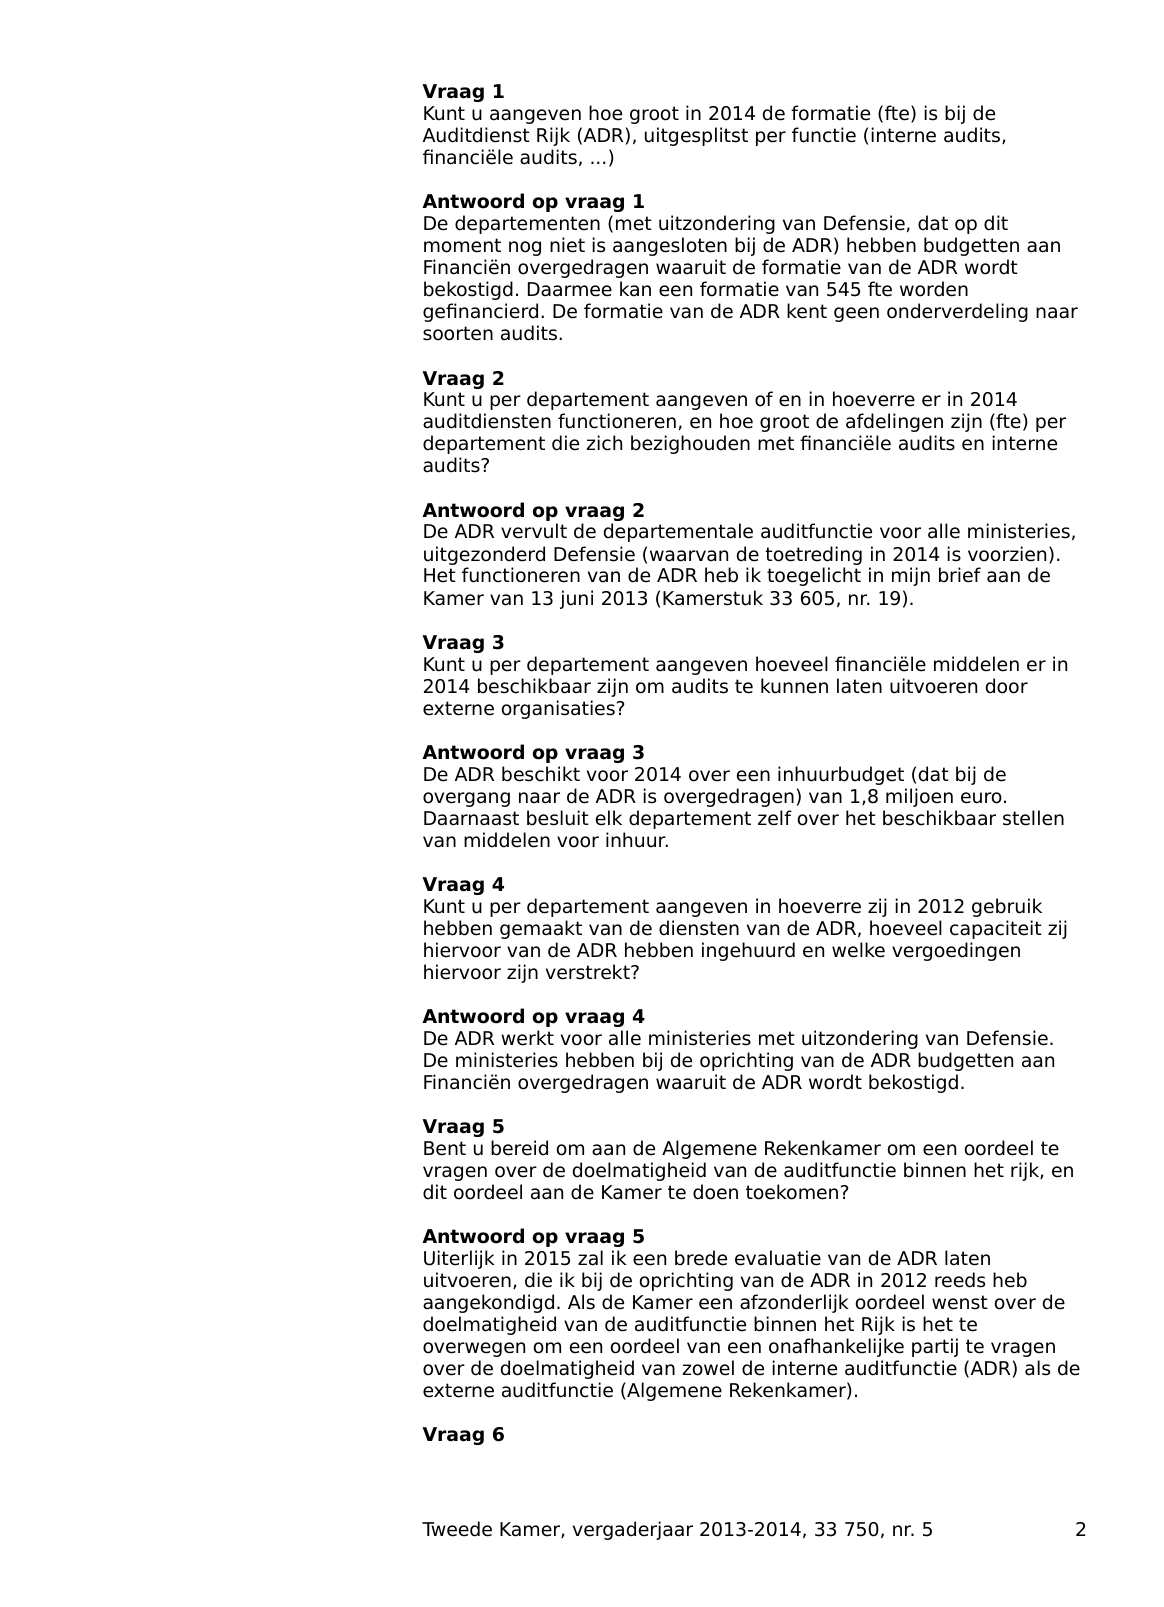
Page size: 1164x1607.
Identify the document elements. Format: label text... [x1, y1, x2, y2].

text Antwoord op vraag 4 [422, 1006, 1087, 1028]
text Antwoord op vraag 1 [422, 191, 1087, 213]
text De ADR werkt voor alle ministeries met uitzondering van Defensie. De ministeries hebben bij de oprichting van de ADR budgetten aan Financiën overgedragen waaruit de ADR wordt bekostigd. [422, 1028, 1087, 1094]
text Vraag 6 [422, 1424, 1087, 1446]
text Vraag 3 [422, 632, 1087, 653]
text Antwoord op vraag 2 [422, 499, 1087, 521]
text Kunt u per departement aangeven hoeveel financiële middelen er in 2014 beschikbaar zijn om audits te kunnen laten uitvoeren door externe organisaties? [422, 653, 1087, 719]
text Antwoord op vraag 3 [422, 742, 1087, 764]
text Vraag 1 [422, 81, 1087, 103]
text De ADR vervult de departementale auditfunctie voor alle ministeries, uitgezonderd Defensie (waarvan de toetreding in 2014 is voorzien). Het functioneren van de ADR heb ik toegelicht in mijn brief aan de Kamer van 13 juni 2013 (Kamerstuk 33 605, nr. 19). [422, 521, 1087, 609]
text Kunt u per departement aangeven in hoeverre zij in 2012 gebruik hebben gemaakt van de diensten van de ADR, hoeveel capaciteit zij hiervoor van de ADR hebben ingehuurd en welke vergoedingen hiervoor zijn verstrekt? [422, 896, 1087, 984]
text Vraag 5 [422, 1116, 1087, 1138]
text Vraag 2 [422, 367, 1087, 389]
text De ADR beschikt voor 2014 over een inhuurbudget (dat bij de overgang naar de ADR is overgedragen) van 1,8 miljoen euro. Daarnaast besluit elk departement zelf over het beschikbaar stellen van middelen voor inhuur. [422, 764, 1087, 852]
text De departementen (met uitzondering van Defensie, dat op dit moment nog niet is aangesloten bij de ADR) hebben budgetten aan Financiën overgedragen waaruit de formatie van de ADR wordt bekostigd. Daarmee kan een formatie van 545 fte worden gefinancierd. De formatie van de ADR kent geen onderverdeling naar soorten audits. [422, 213, 1087, 345]
text Kunt u per departement aangeven of en in hoeverre er in 2014 auditdiensten functioneren, en hoe groot de afdelingen zijn (fte) per departement die zich bezighouden met financiële audits en interne audits? [422, 389, 1087, 477]
text Kunt u aangeven hoe groot in 2014 de formatie (fte) is bij de Auditdienst Rijk (ADR), uitgesplitst per functie (interne audits, financiële audits, ...) [422, 103, 1087, 169]
text Bent u bereid om aan de Algemene Rekenkamer om een oordeel te vragen over de doelmatigheid van de auditfunctie binnen het rijk, en dit oordeel aan de Kamer te doen toekomen? [422, 1138, 1087, 1204]
text Uiterlijk in 2015 zal ik een brede evaluatie van de ADR laten uitvoeren, die ik bij de oprichting van de ADR in 2012 reeds heb aangekondigd. Als de Kamer een afzonderlijk oordeel wenst over de doelmatigheid van de auditfunctie binnen het Rijk is het te overwegen om een oordeel van een onafhankelijke partij te vragen over de doelmatigheid van zowel de interne auditfunctie (ADR) als de externe auditfunctie (Algemene Rekenkamer). [422, 1248, 1087, 1402]
text Vraag 4 [422, 874, 1087, 896]
text Antwoord op vraag 5 [422, 1226, 1087, 1248]
